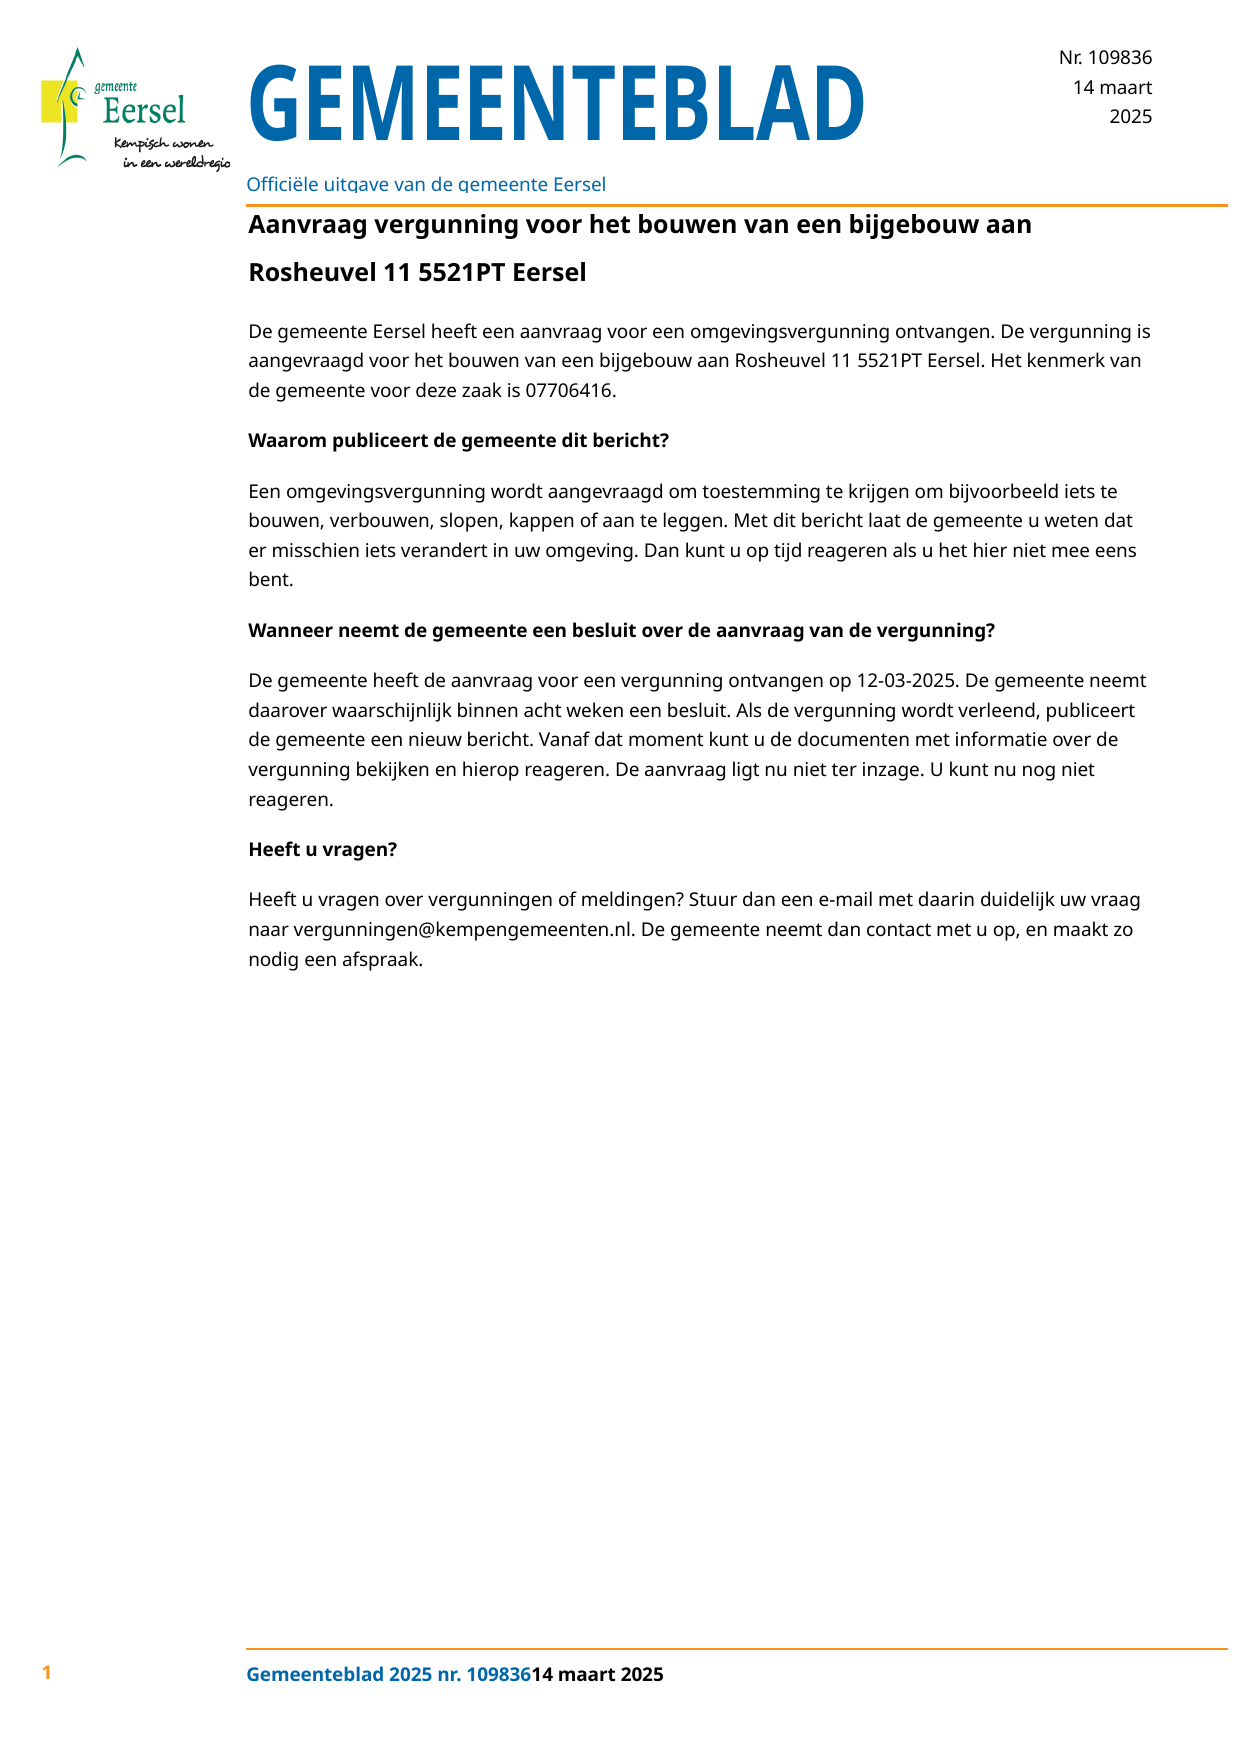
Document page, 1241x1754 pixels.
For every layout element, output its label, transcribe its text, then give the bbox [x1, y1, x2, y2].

text Waarom publiceert de gemeente dit bericht? [248, 427, 1152, 453]
text Wanneer neemt de gemeente een besluit over de aanvraag van de vergunning? [248, 617, 1152, 643]
text Aanvraag vergunning voor het bouwen van een bijgebouw aan Rosheuvel 11 5521PT Eersel [248, 207, 1152, 288]
picture [41, 47, 231, 172]
text Heeft u vragen over vergunningen of meldingen? Stuur dan een e-mail met daarin duidelijk uw vraag naar vergunningen@kempengemeenten.nl. De gemeente neemt dan contact met u op, en maakt zo nodig een afspraak. [248, 887, 1152, 972]
text Heeft u vragen? [248, 836, 1152, 862]
text Een omgevingsvergunning wordt aangevraagd om toestemming te krijgen om bijvoorbeeld iets te bouwen, verbouwen, slopen, kappen of aan te leggen. Met dit bericht laat de gemeente u weten dat er misschien iets verandert in uw omgeving. Dan kunt u op tijd reageren als u het hier niet mee eens bent. [248, 478, 1152, 592]
text De gemeente Eersel heeft een aanvraag voor een omgevingsvergunning ontvangen. De vergunning is aangevraagd voor het bouwen van een bijgebouw aan Rosheuvel 11 5521PT Eersel. Het kenmerk van de gemeente voor deze zaak is 07706416. [248, 318, 1152, 403]
text De gemeente heeft de aanvraag voor een vergunning ontvangen op 12-03-2025. De gemeente neemt daarover waarschijnlijk binnen acht weken een besluit. Als de vergunning wordt verleend, publiceert de gemeente een nieuw bericht. Vanaf dat moment kunt u de documenten met informatie over de vergunning bekijken en hierop reageren. De aanvraag ligt nu niet ter inzage. U kunt nu nog niet reageren. [248, 667, 1152, 812]
